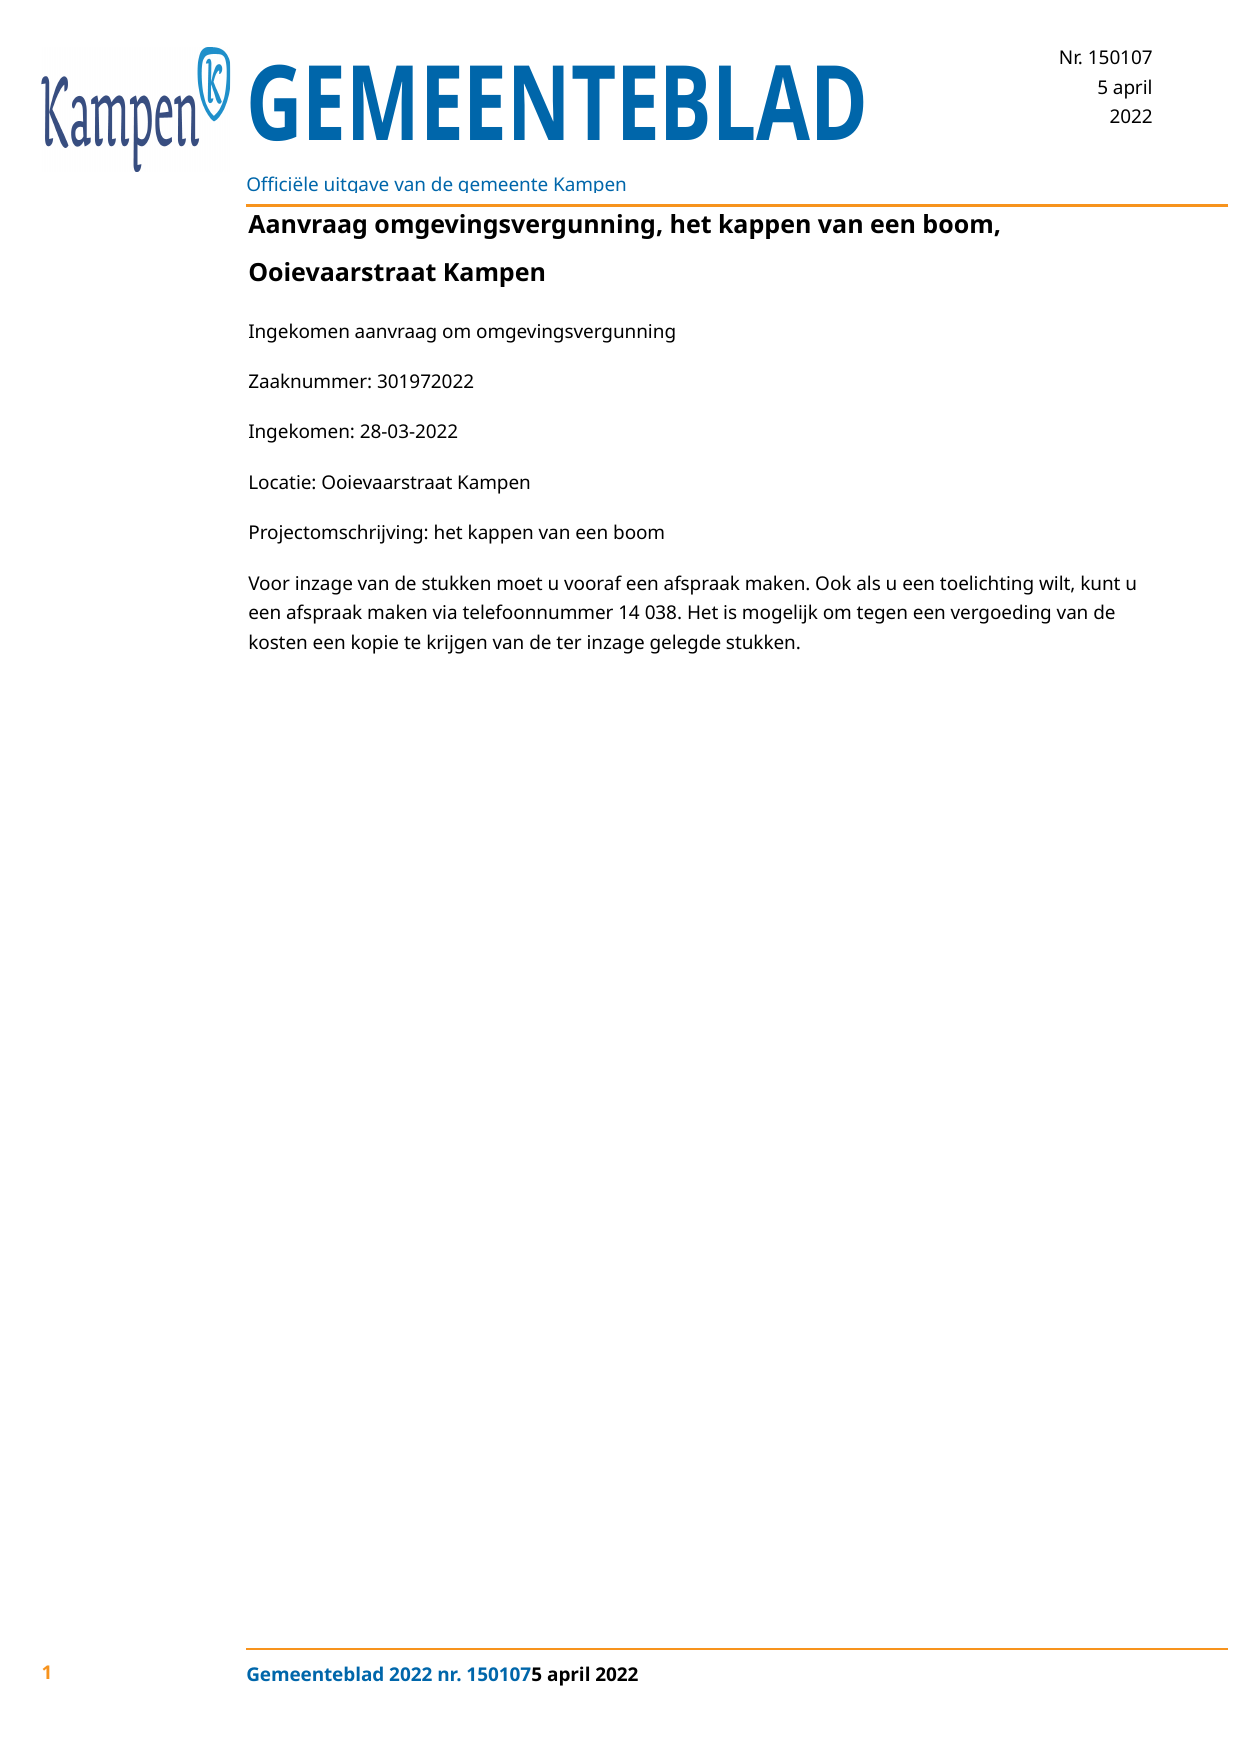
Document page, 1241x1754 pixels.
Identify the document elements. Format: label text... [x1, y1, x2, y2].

text Ingekomen: 28-03-2022 [248, 419, 1152, 444]
text Aanvraag omgevingsvergunning, het kappen van een boom, Ooievaarstraat Kampen [248, 207, 1152, 288]
text Voor inzage van de stukken moet u vooraf een afspraak maken. Ook als u een toelichting wilt, kunt u een afspraak maken via telefoonnummer 14 038. Het is mogelijk om tegen een vergoeding van de kosten een kopie te krijgen van de ter inzage gelegde stukken. [248, 570, 1152, 655]
picture [41, 47, 231, 172]
text Locatie: Ooievaarstraat Kampen [248, 469, 1152, 495]
text Projectomschrijving: het kappen van een boom [248, 519, 1152, 545]
text Zaaknummer: 301972022 [248, 368, 1152, 394]
text Ingekomen aanvraag om omgevingsvergunning [248, 318, 1152, 344]
